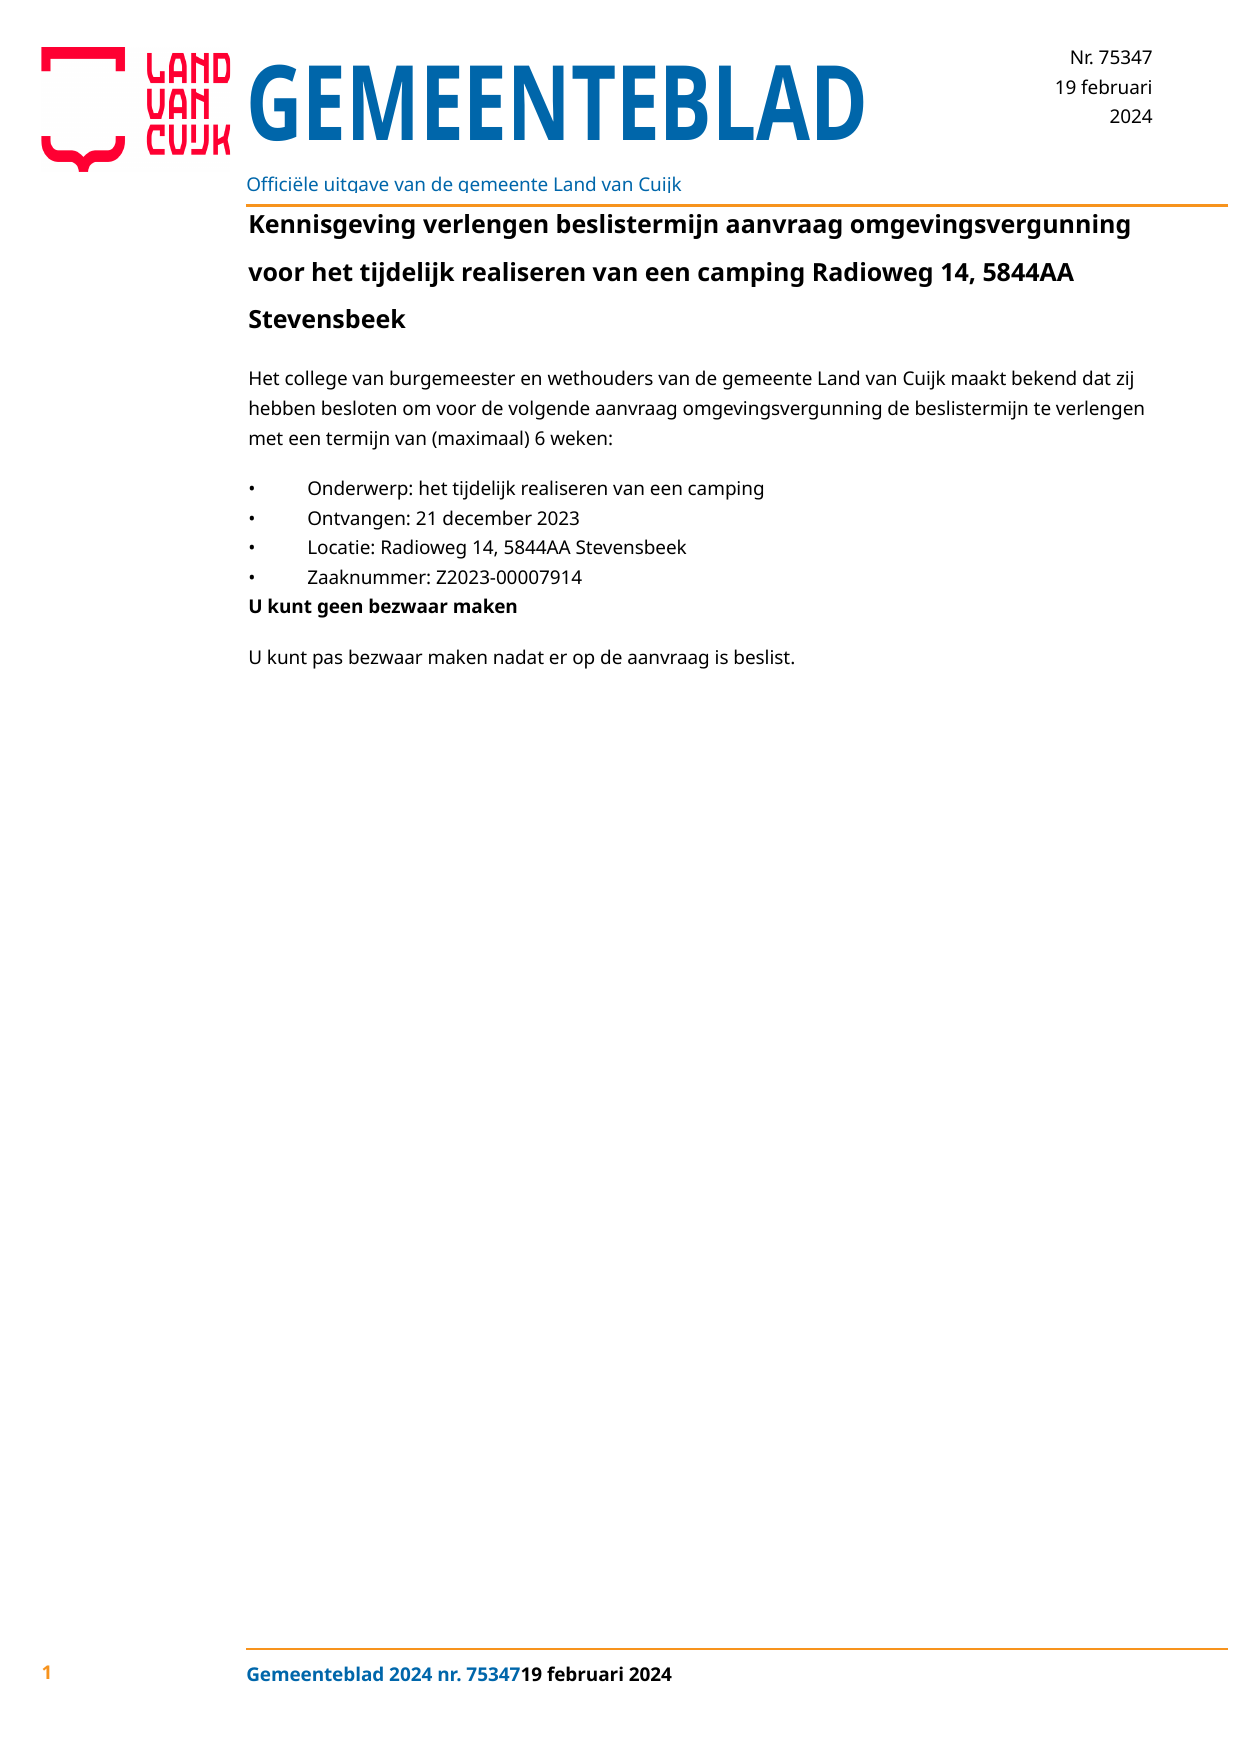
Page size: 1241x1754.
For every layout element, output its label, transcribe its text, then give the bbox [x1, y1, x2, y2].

text Kennisgeving verlengen beslistermijn aanvraag omgevingsvergunning voor het tijdelijk realiseren van een camping Radioweg 14, 5844AA Stevensbeek [248, 207, 1152, 336]
list Locatie: Radioweg 14, 5844AA Stevensbeek [248, 534, 1152, 560]
picture [41, 47, 231, 172]
list Ontvangen: 21 december 2023 [248, 505, 1152, 530]
text Het college van burgemeester en wethouders van de gemeente Land van Cuijk maakt bekend dat zij hebben besloten om voor de volgende aanvraag omgevingsvergunning de beslistermijn te verlengen met een termijn van (maximaal) 6 weken: [248, 366, 1152, 450]
text U kunt geen bezwaar maken [248, 593, 1152, 619]
text U kunt pas bezwaar maken nadat er op de aanvraag is beslist. [248, 644, 1152, 669]
list Zaaknummer: Z2023-00007914 [248, 564, 1152, 589]
list Onderwerp: het tijdelijk realiseren van een camping [248, 475, 1152, 501]
